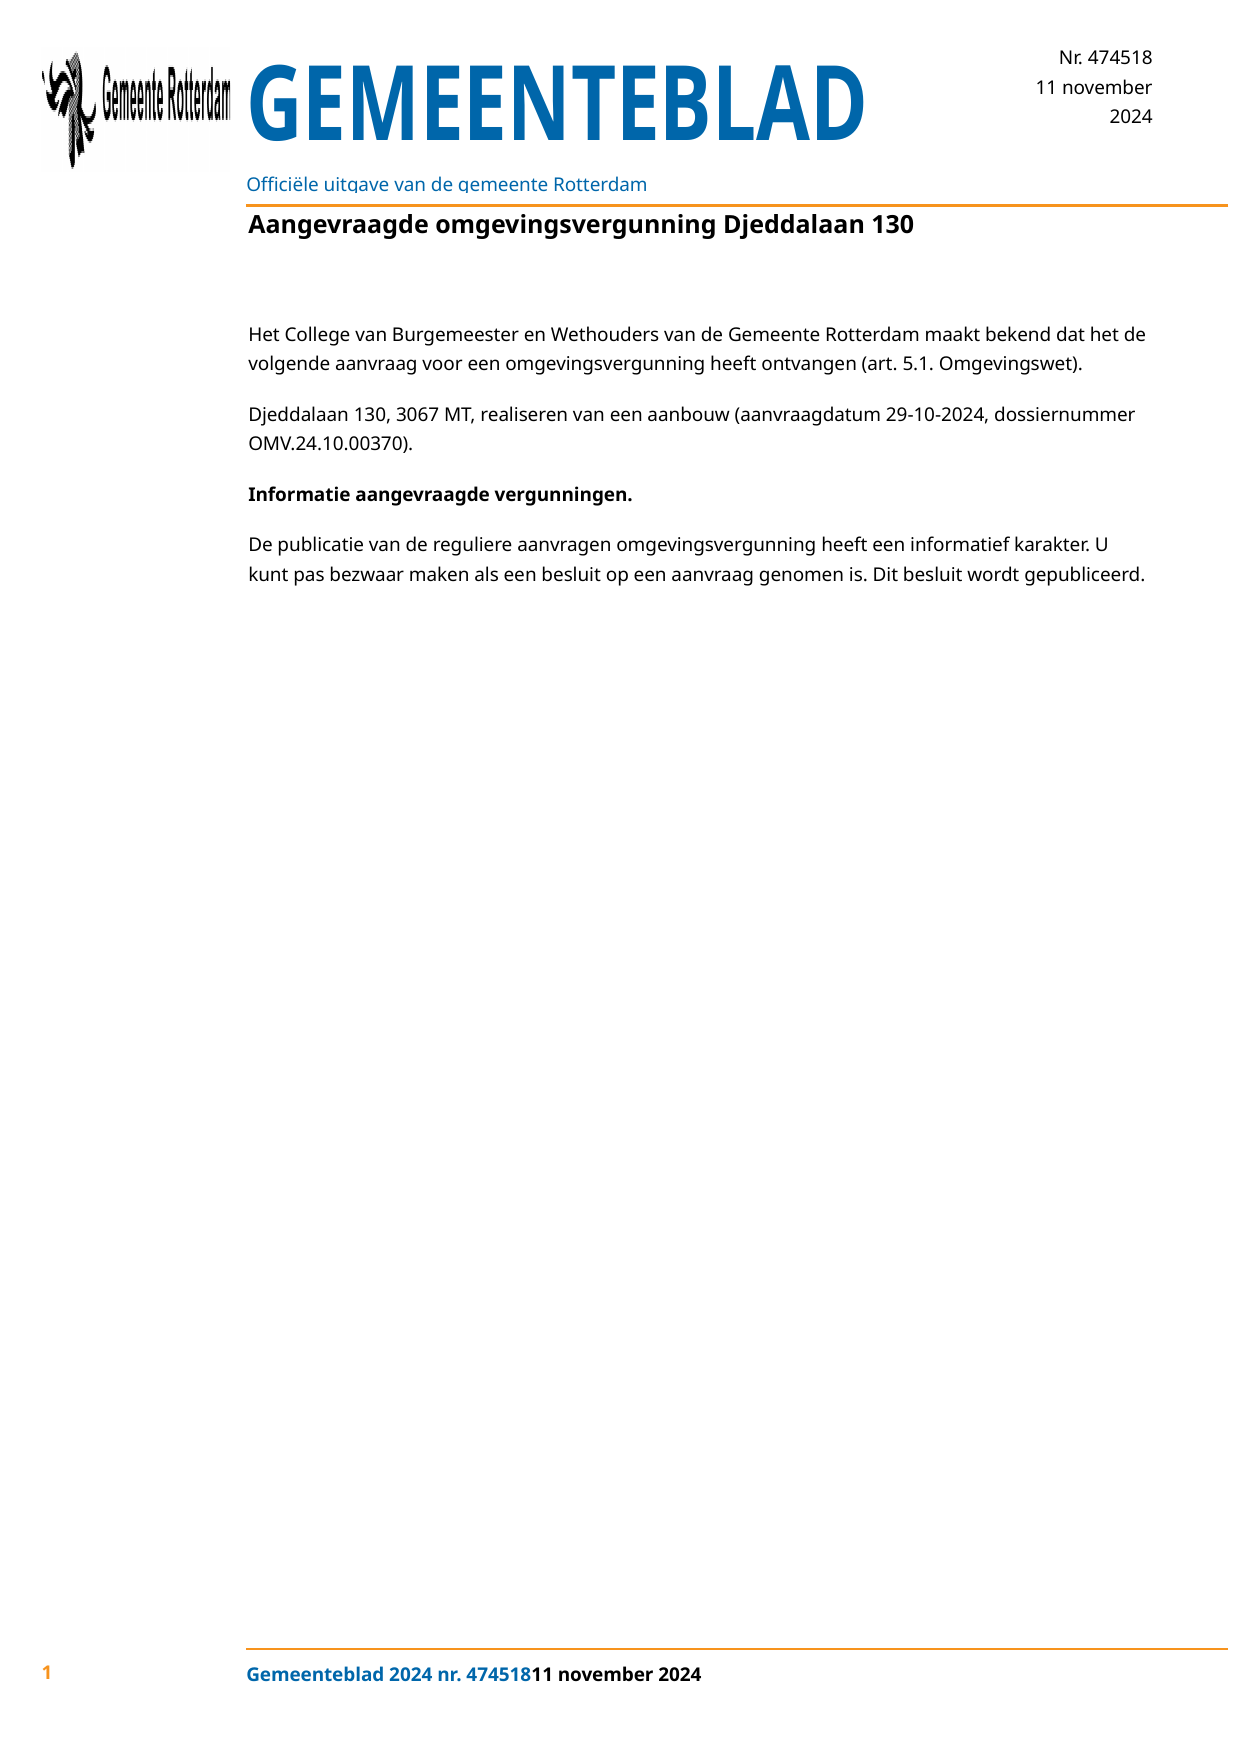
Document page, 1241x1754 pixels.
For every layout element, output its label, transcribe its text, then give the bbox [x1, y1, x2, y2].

text Het College van Burgemeester en Wethouders van de Gemeente Rotterdam maakt bekend dat het de volgende aanvraag voor een omgevingsvergunning heeft ontvangen (art. 5.1. Omgevingswet). [248, 321, 1152, 376]
text Informatie aangevraagde vergunningen. [248, 481, 1152, 506]
text Aangevraagde omgevingsvergunning Djeddalaan 130 [248, 207, 1152, 241]
text De publicatie van de reguliere aanvragen omgevingsvergunning heeft een informatief karakter. U kunt pas bezwaar maken als een besluit op een aanvraag genomen is. Dit besluit wordt gepubliceerd. [248, 531, 1152, 586]
text Djeddalaan 130, 3067 MT, realiseren van een aanbouw (aanvraagdatum 29-10-2024, dossiernummer OMV.24.10.00370). [248, 401, 1152, 456]
picture [41, 47, 231, 172]
